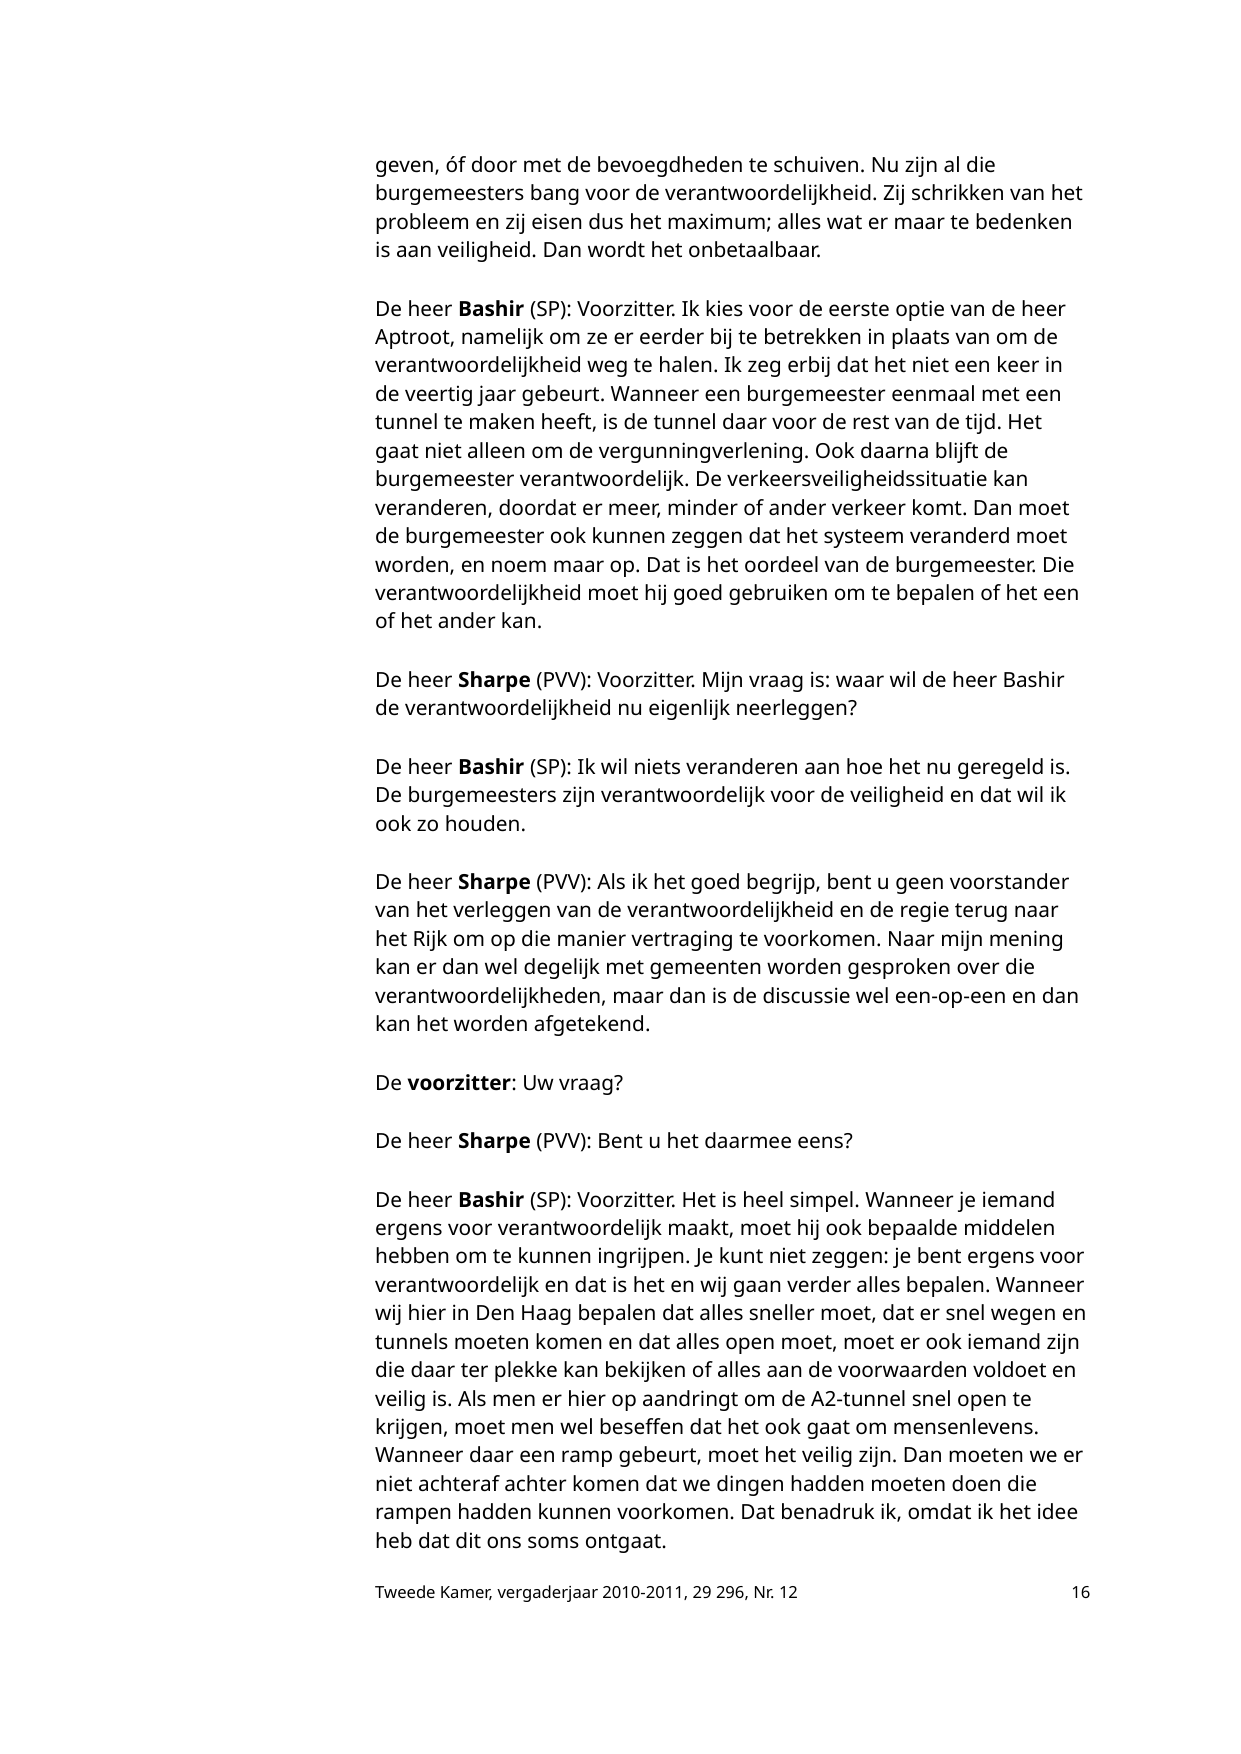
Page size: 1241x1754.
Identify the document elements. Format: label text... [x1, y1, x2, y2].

text De heer Bashir (SP): Ik wil niets veranderen aan hoe het nu geregeld is. De burgemeesters zijn verantwoordelijk voor de veiligheid en dat wil ik ook zo houden. [375, 752, 1090, 837]
text De voorzitter: Uw vraag? [375, 1068, 1090, 1096]
text De heer Sharpe (PVV): Bent u het daarmee eens? [375, 1126, 1090, 1155]
text geven, óf door met de bevoegdheden te schuiven. Nu zijn al die burgemeesters bang voor de verantwoordelijkheid. Zij schrikken van het probleem en zij eisen dus het maximum; alles wat er maar te bedenken is aan veiligheid. Dan wordt het onbetaalbaar. [375, 150, 1090, 264]
text De heer Sharpe (PVV): Voorzitter. Mijn vraag is: waar wil de heer Bashir de verantwoordelijkheid nu eigenlijk neerleggen? [375, 665, 1090, 722]
text De heer Bashir (SP): Voorzitter. Ik kies voor de eerste optie van de heer Aptroot, namelijk om ze er eerder bij te betrekken in plaats van om de verantwoordelijkheid weg te halen. Ik zeg erbij dat het niet een keer in de veertig jaar gebeurt. Wanneer een burgemeester eenmaal met een tunnel te maken heeft, is de tunnel daar voor de rest van de tijd. Het gaat niet alleen om de vergunningverlening. Ook daarna blijft de burgemeester verantwoordelijk. De verkeersveiligheidssituatie kan veranderen, doordat er meer, minder of ander verkeer komt. Dan moet de burgemeester ook kunnen zeggen dat het systeem veranderd moet worden, en noem maar op. Dat is het oordeel van de burgemeester. Die verantwoordelijkheid moet hij goed gebruiken om te bepalen of het een of het ander kan. [375, 294, 1090, 635]
text De heer Sharpe (PVV): Als ik het goed begrijp, bent u geen voorstander van het verleggen van de verantwoordelijkheid en de regie terug naar het Rijk om op die manier vertraging te voorkomen. Naar mijn mening kan er dan wel degelijk met gemeenten worden gesproken over die verantwoordelijkheden, maar dan is de discussie wel een-op-een en dan kan het worden afgetekend. [375, 867, 1090, 1038]
text De heer Bashir (SP): Voorzitter. Het is heel simpel. Wanneer je iemand ergens voor verantwoordelijk maakt, moet hij ook bepaalde middelen hebben om te kunnen ingrijpen. Je kunt niet zeggen: je bent ergens voor verantwoordelijk en dat is het en wij gaan verder alles bepalen. Wanneer wij hier in Den Haag bepalen dat alles sneller moet, dat er snel wegen en tunnels moeten komen en dat alles open moet, moet er ook iemand zijn die daar ter plekke kan bekijken of alles aan de voorwaarden voldoet en veilig is. Als men er hier op aandringt om de A2-tunnel snel open te krijgen, moet men wel beseffen dat het ook gaat om mensenlevens. Wanneer daar een ramp gebeurt, moet het veilig zijn. Dan moeten we er niet achteraf achter komen dat we dingen hadden moeten doen die rampen hadden kunnen voorkomen. Dat benadruk ik, omdat ik het idee heb dat dit ons soms ontgaat. [375, 1185, 1090, 1554]
